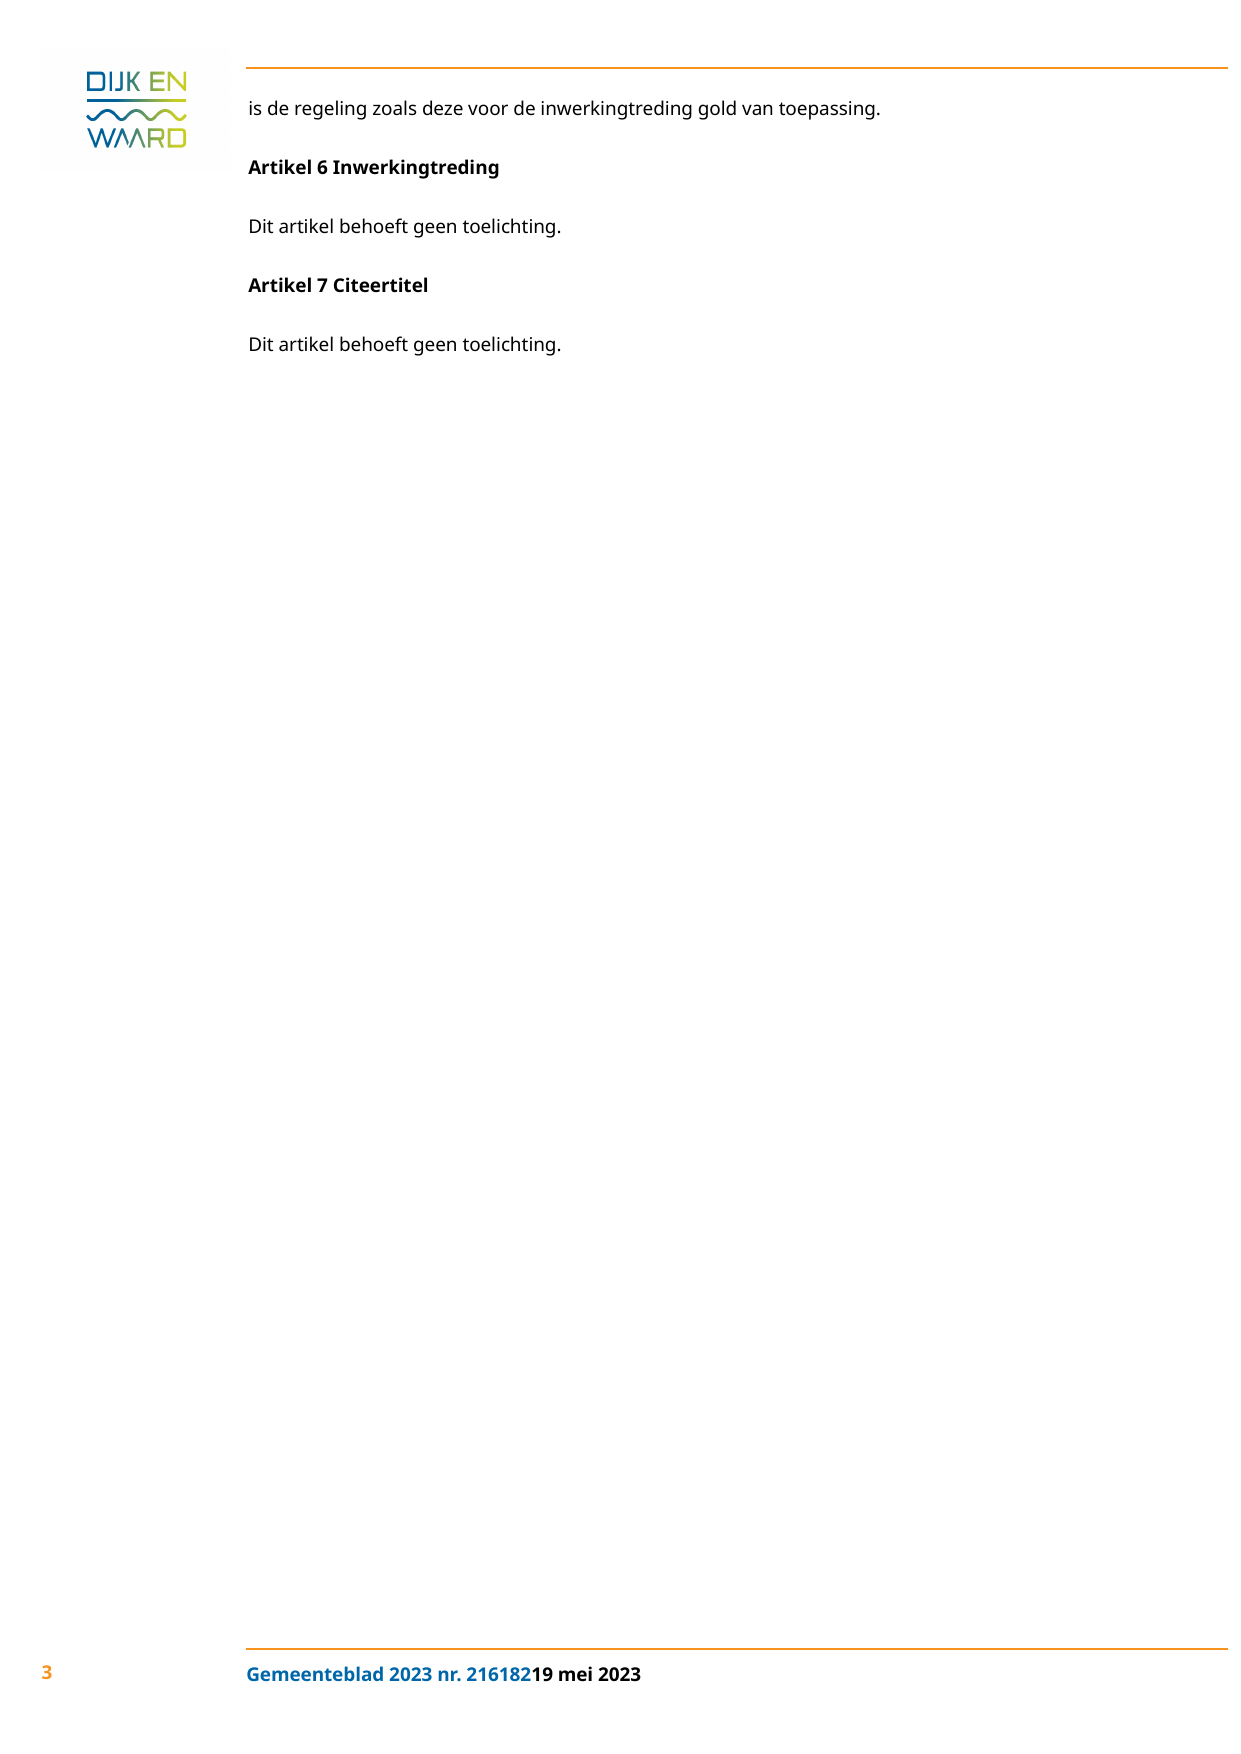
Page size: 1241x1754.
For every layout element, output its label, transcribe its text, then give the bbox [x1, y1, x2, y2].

text Dit artikel behoeft geen toelichting. [248, 331, 1152, 357]
text Dit artikel behoeft geen toelichting. [248, 213, 1152, 239]
text Artikel 7 Citeertitel [248, 272, 1152, 298]
text Artikel 6 Inwerkingtreding [248, 154, 1152, 180]
text is de regeling zoals deze voor de inwerkingtreding gold van toepassing. [248, 95, 1152, 121]
picture [41, 47, 231, 172]
